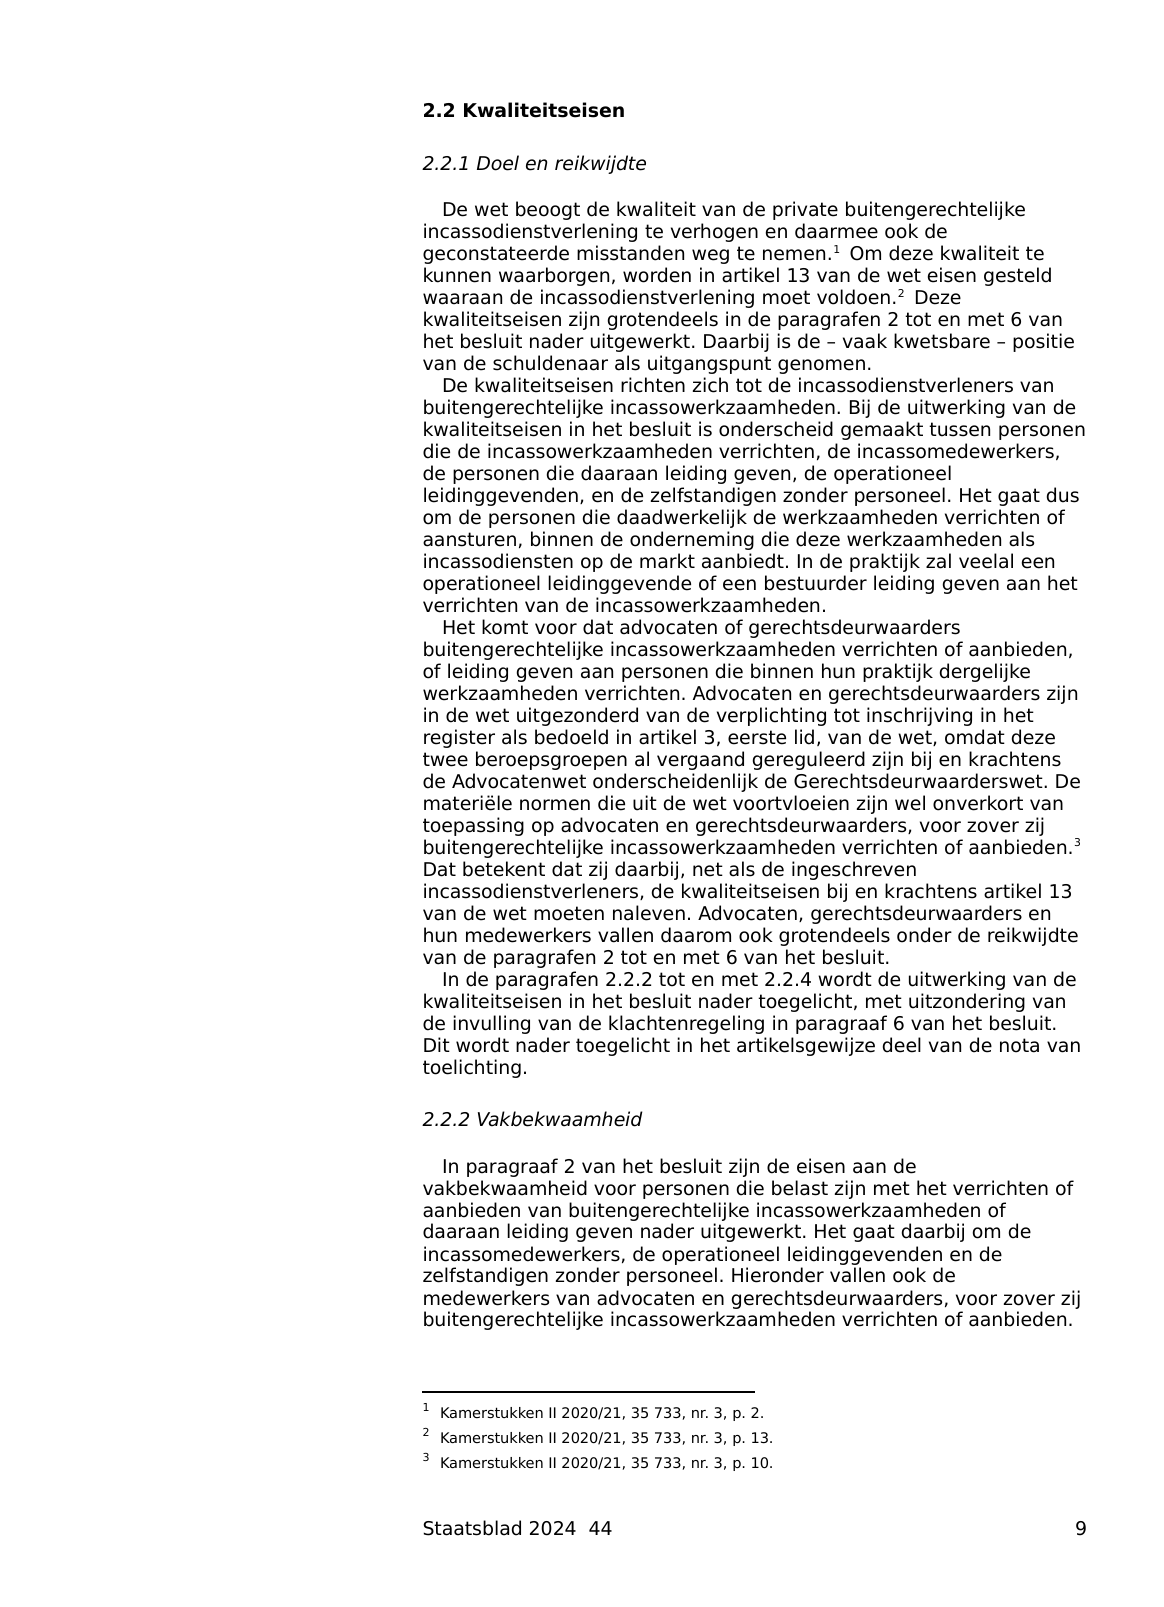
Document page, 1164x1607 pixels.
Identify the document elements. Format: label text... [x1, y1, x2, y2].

text In de paragrafen 2.2.2 tot en met 2.2.4 wordt de uitwerking van de kwaliteitseisen in het besluit nader toegelicht, met uitzondering van de invulling van de klachtenregeling in paragraaf 6 van het besluit. Dit wordt nader toegelicht in het artikelsgewijze deel van de nota van toelichting. [422, 969, 1087, 1078]
text Kamerstukken II 2020/21, 35 733, nr. 3, p. 10. [422, 1451, 1087, 1473]
text Kamerstukken II 2020/21, 35 733, nr. 3, p. 2. [422, 1401, 1087, 1423]
subtitle 2.2.1 Doel en reikwijdte [422, 152, 1087, 174]
text Kamerstukken II 2020/21, 35 733, nr. 3, p. 13. [422, 1426, 1087, 1448]
text Het komt voor dat advocaten of gerechtsdeurwaarders buitengerechtelijke incassowerkzaamheden verrichten of aanbieden, of leiding geven aan personen die binnen hun praktijk dergelijke werkzaamheden verrichten. Advocaten en gerechtsdeurwaarders zijn in de wet uitgezonderd van de verplichting tot inschrijving in het register als bedoeld in artikel 3, eerste lid, van de wet, omdat deze twee beroepsgroepen al vergaand gereguleerd zijn bij en krachtens de Advocatenwet onderscheidenlijk de Gerechtsdeurwaarderswet. De materiële normen die uit de wet voortvloeien zijn wel onverkort van toepassing op advocaten en gerechtsdeurwaarders, voor zover zij buitengerechtelijke incassowerkzaamheden verrichten of aanbieden. Dat betekent dat zij daarbij, net als de ingeschreven incassodienstverleners, de kwaliteitseisen bij en krachtens artikel 13 van de wet moeten naleven. Advocaten, gerechtsdeurwaarders en hun medewerkers vallen daarom ook grotendeels onder de reikwijdte van de paragrafen 2 tot en met 6 van het besluit. [422, 617, 1087, 969]
text De wet beoogt de kwaliteit van de private buitengerechtelijke incassodienstverlening te verhogen en daarmee ook de geconstateerde misstanden weg te nemen. Om deze kwaliteit te kunnen waarborgen, worden in artikel 13 van de wet eisen gesteld waaraan de incassodienstverlening moet voldoen. Deze kwaliteitseisen zijn grotendeels in de paragrafen 2 tot en met 6 van het besluit nader uitgewerkt. Daarbij is de – vaak kwetsbare – positie van de schuldenaar als uitgangspunt genomen. [422, 199, 1087, 375]
text De kwaliteitseisen richten zich tot de incassodienstverleners van buitengerechtelijke incassowerkzaamheden. Bij de uitwerking van de kwaliteitseisen in het besluit is onderscheid gemaakt tussen personen die de incassowerkzaamheden verrichten, de incassomedewerkers, de personen die daaraan leiding geven, de operationeel leidinggevenden, en de zelfstandigen zonder personeel. Het gaat dus om de personen die daadwerkelijk de werkzaamheden verrichten of aansturen, binnen de onderneming die deze werkzaamheden als incassodiensten op de markt aanbiedt. In de praktijk zal veelal een operationeel leidinggevende of een bestuurder leiding geven aan het verrichten van de incassowerkzaamheden. [422, 375, 1087, 617]
subtitle 2.2 Kwaliteitseisen [422, 100, 1087, 122]
text In paragraaf 2 van het besluit zijn de eisen aan de vakbekwaamheid voor personen die belast zijn met het verrichten of aanbieden van buitengerechtelijke incassowerkzaamheden of daaraan leiding geven nader uitgewerkt. Het gaat daarbij om de incassomedewerkers, de operationeel leidinggevenden en de zelfstandigen zonder personeel. Hieronder vallen ook de medewerkers van advocaten en gerechtsdeurwaarders, voor zover zij buitengerechtelijke incassowerkzaamheden verrichten of aanbieden. [422, 1156, 1087, 1331]
subtitle 2.2.2 Vakbekwaamheid [422, 1108, 1087, 1131]
